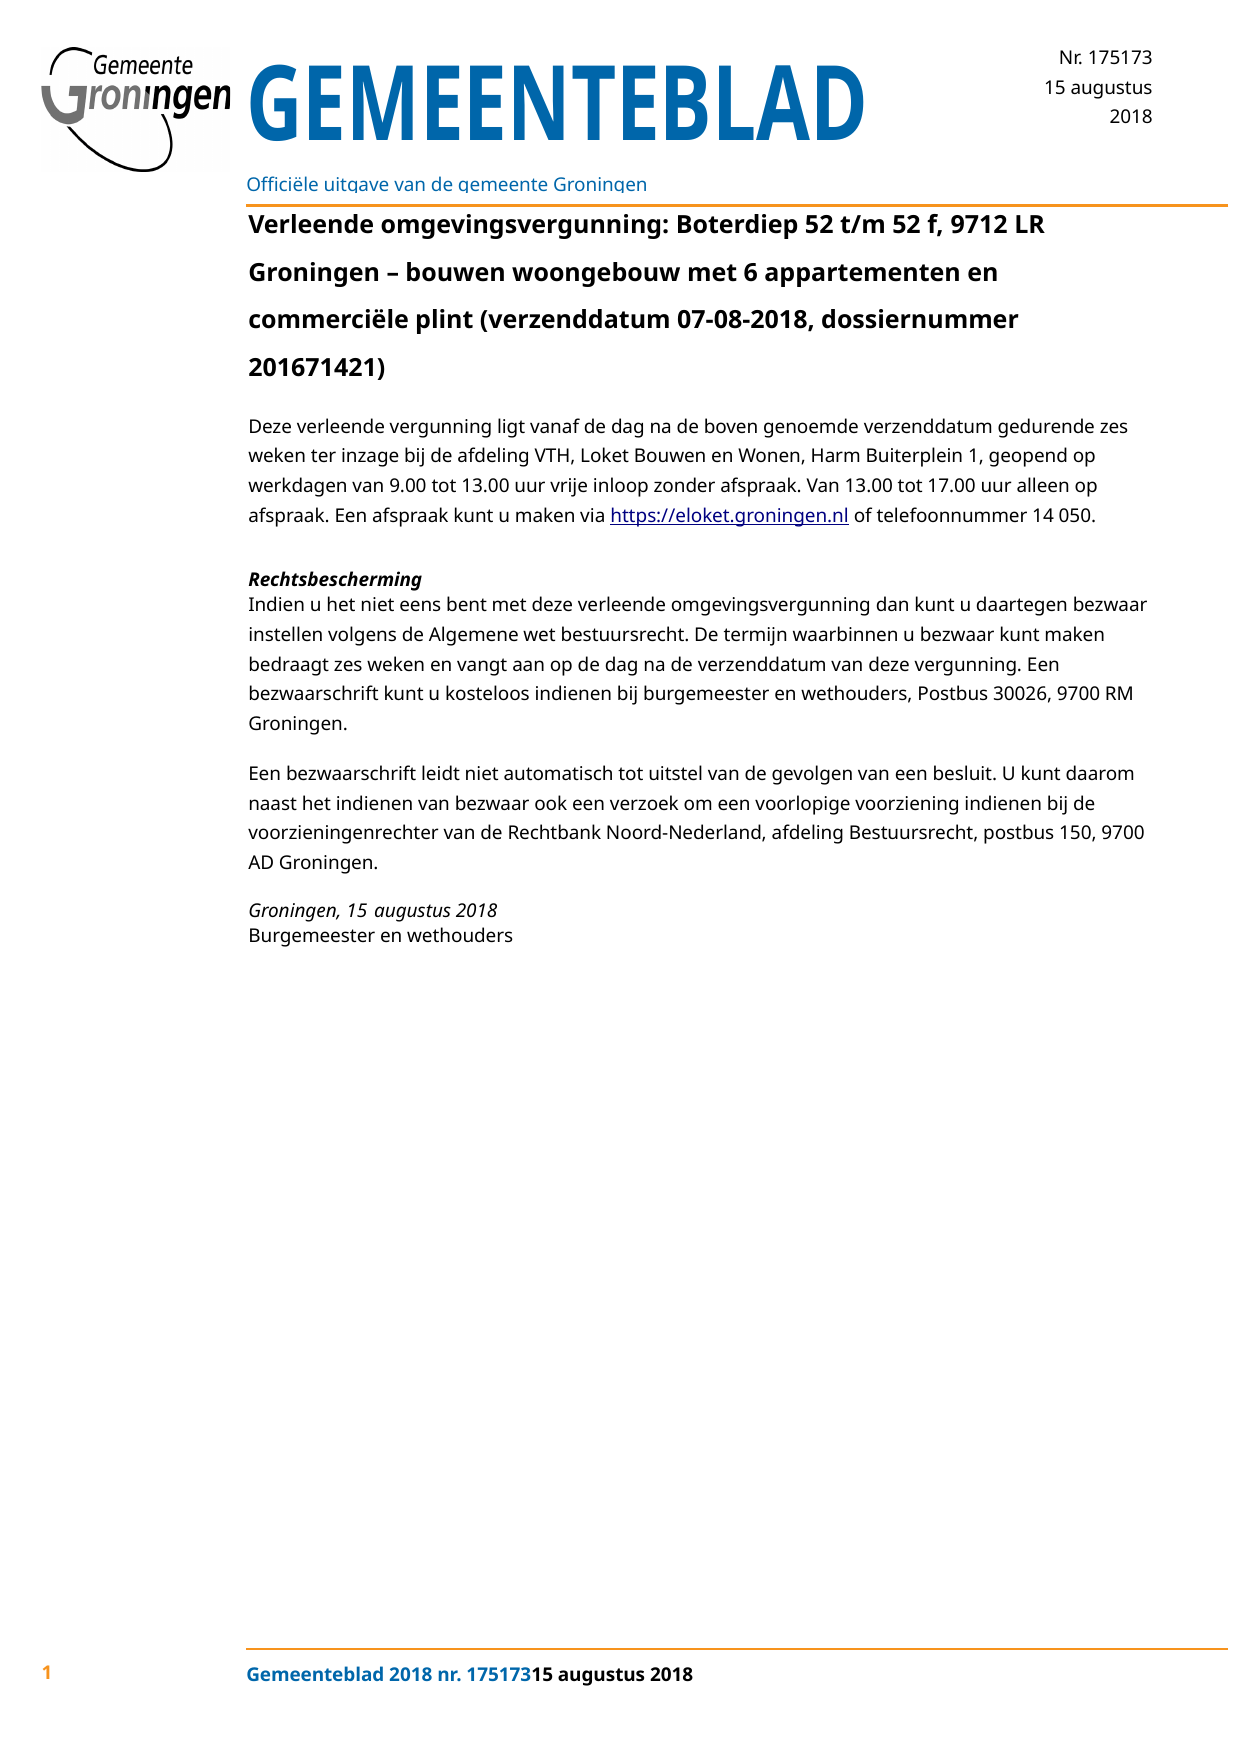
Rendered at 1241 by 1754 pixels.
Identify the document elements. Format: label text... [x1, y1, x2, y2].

text Burgemeester en wethouders [248, 923, 1152, 948]
text Indien u het niet eens bent met deze verleende omgevingsvergunning dan kunt u daartegen bezwaar instellen volgens de Algemene wet bestuursrecht. De termijn waarbinnen u bezwaar kunt maken bedraagt zes weken en vangt aan op de dag na de verzenddatum van deze vergunning. Een bezwaarschrift kunt u kosteloos indienen bij burgemeester en wethouders, Postbus 30026, 9700 RM Groningen. [248, 592, 1152, 736]
text Deze verleende vergunning ligt vanaf de dag na de boven genoemde verzenddatum gedurende zes weken ter inzage bij de afdeling VTH, Loket Bouwen en Wonen, Harm Buiterplein 1, geopend op werkdagen van 9.00 tot 13.00 uur vrije inloop zonder afspraak. Van 13.00 tot 17.00 uur alleen op afspraak. Een afspraak kunt u maken via https://eloket.groningen.nl of telefoonnummer 14 050. [248, 413, 1152, 528]
picture [41, 47, 231, 172]
text Rechtsbescherming [248, 566, 1152, 592]
text Een bezwaarschrift leidt niet automatisch tot uitstel van de gevolgen van een besluit. U kunt daarom naast het indienen van bezwaar ook een verzoek om een voorlopige voorziening indienen bij de voorzieningenrechter van de Rechtbank Noord-Nederland, afdeling Bestuursrecht, postbus 150, 9700 AD Groningen. [248, 760, 1152, 875]
text Verleende omgevingsvergunning: Boterdiep 52 t/m 52 f, 9712 LR Groningen – bouwen woongebouw met 6 appartementen en commerciële plint (verzenddatum 07-08-2018, dossiernummer 201671421) [248, 207, 1152, 384]
text Groningen, 15 augustus 2018 [248, 897, 1152, 923]
